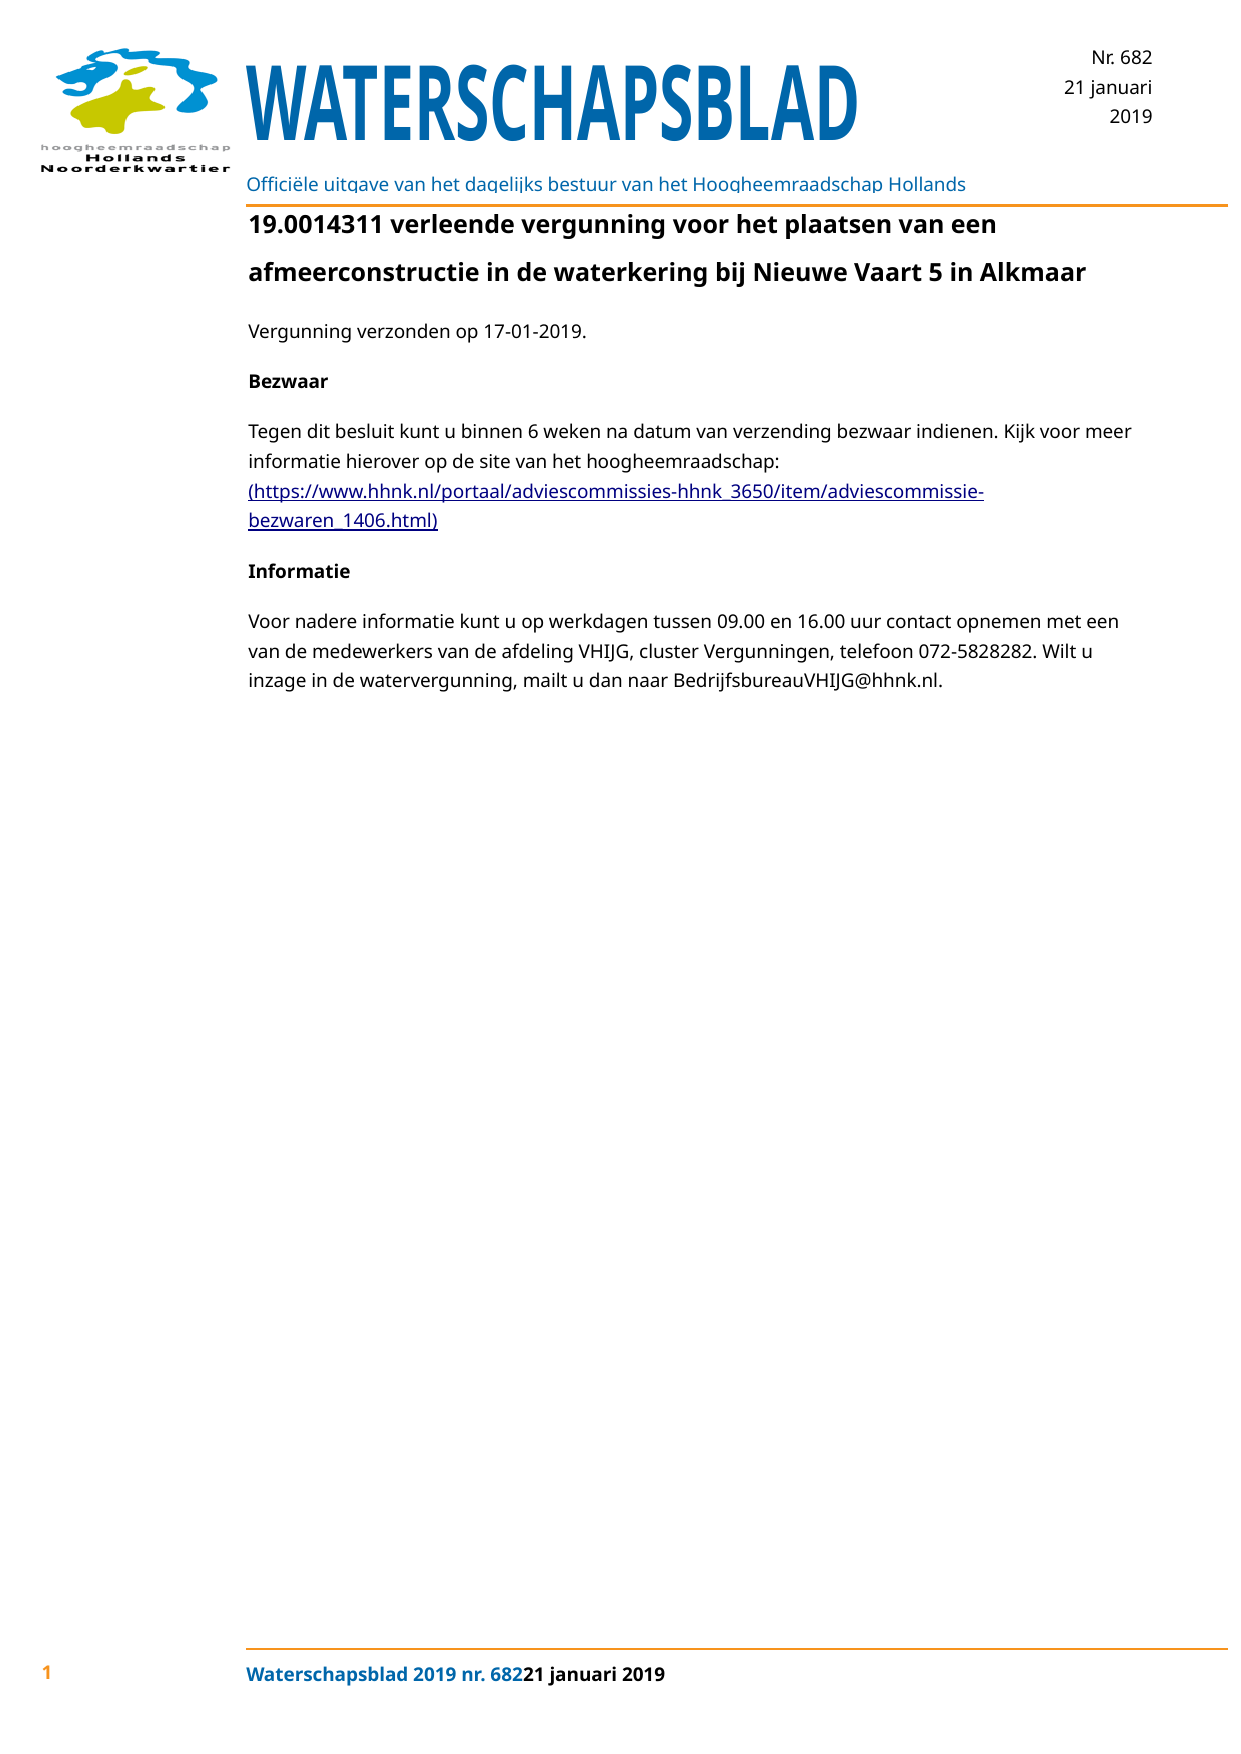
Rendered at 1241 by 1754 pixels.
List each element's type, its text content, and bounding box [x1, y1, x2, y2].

text Bezwaar [248, 368, 1152, 394]
picture [41, 47, 231, 172]
text Tegen dit besluit kunt u binnen 6 weken na datum van verzending bezwaar indienen. Kijk voor meer informatie hierover op de site van het hoogheemraadschap: (https://www.hhnk.nl/portaal/adviescommissies-hhnk_3650/item/adviescommissie-bezwaren_1406.html) [248, 419, 1152, 533]
text 19.0014311 verleende vergunning voor het plaatsen van een afmeerconstructie in de waterkering bij Nieuwe Vaart 5 in Alkmaar [248, 207, 1152, 288]
text Vergunning verzonden op 17-01-2019. [248, 318, 1152, 344]
text Voor nadere informatie kunt u op werkdagen tussen 09.00 en 16.00 uur contact opnemen met een van de medewerkers van de afdeling VHIJG, cluster Vergunningen, telefoon 072-5828282. Wilt u inzage in de watervergunning, mailt u dan naar BedrijfsbureauVHIJG@hhnk.nl. [248, 608, 1152, 693]
text Informatie [248, 558, 1152, 584]
